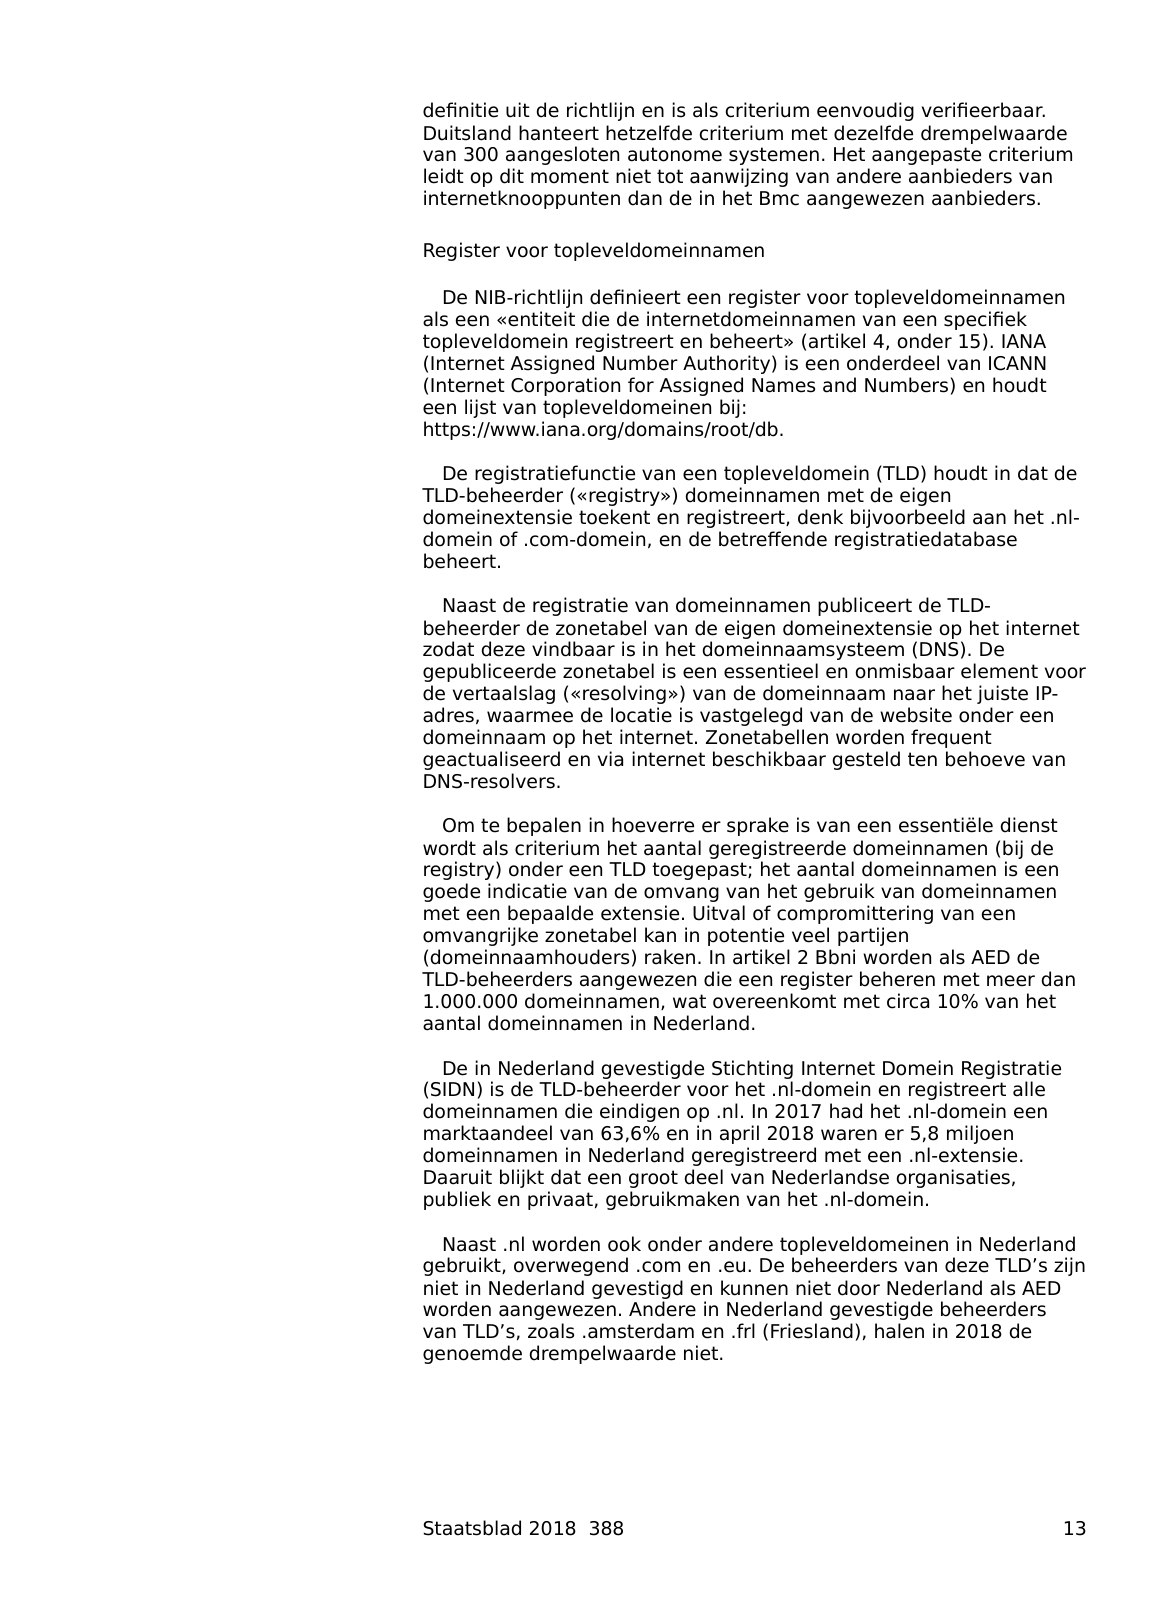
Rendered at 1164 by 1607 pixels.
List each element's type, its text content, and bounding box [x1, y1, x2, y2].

text definitie uit de richtlijn en is als criterium eenvoudig verifieerbaar. Duitsland hanteert hetzelfde criterium met dezelfde drempelwaarde van 300 aangesloten autonome systemen. Het aangepaste criterium leidt op dit moment niet tot aanwijzing van andere aanbieders van internetknooppunten dan de in het Bmc aangewezen aanbieders. [422, 100, 1087, 210]
text Naast .nl worden ook onder andere topleveldomeinen in Nederland gebruikt, overwegend .com en .eu. De beheerders van deze TLD’s zijn niet in Nederland gevestigd en kunnen niet door Nederland als AED worden aangewezen. Andere in Nederland gevestigde beheerders van TLD’s, zoals .amsterdam en .frl (Friesland), halen in 2018 de genoemde drempelwaarde niet. [422, 1233, 1087, 1365]
subtitle Register voor topleveldomeinnamen [422, 240, 1087, 262]
text De in Nederland gevestigde Stichting Internet Domein Registratie (SIDN) is de TLD-beheerder voor het .nl-domein en registreert alle domeinnamen die eindigen op .nl. In 2017 had het .nl-domein een marktaandeel van 63,6% en in april 2018 waren er 5,8 miljoen domeinnamen in Nederland geregistreerd met een .nl-extensie. Daaruit blijkt dat een groot deel van Nederlandse organisaties, publiek en privaat, gebruikmaken van het .nl-domein. [422, 1057, 1087, 1211]
text Om te bepalen in hoeverre er sprake is van een essentiële dienst wordt als criterium het aantal geregistreerde domeinnamen (bij de registry) onder een TLD toegepast; het aantal domeinnamen is een goede indicatie van de omvang van het gebruik van domeinnamen met een bepaalde extensie. Uitval of compromittering van een omvangrijke zonetabel kan in potentie veel partijen (domeinnaamhouders) raken. In artikel 2 Bbni worden als AED de TLD-beheerders aangewezen die een register beheren met meer dan 1.000.000 domeinnamen, wat overeenkomt met circa 10% van het aantal domeinnamen in Nederland. [422, 815, 1087, 1035]
text De NIB-richtlijn definieert een register voor topleveldomeinnamen als een «entiteit die de internetdomeinnamen van een specifiek topleveldomein registreert en beheert» (artikel 4, onder 15). IANA (Internet Assigned Number Authority) is een onderdeel van ICANN (Internet Corporation for Assigned Names and Numbers) en houdt een lijst van topleveldomeinen bij: https://www.iana.org/domains/root/db. [422, 287, 1087, 441]
text Naast de registratie van domeinnamen publiceert de TLD-beheerder de zonetabel van de eigen domeinextensie op het internet zodat deze vindbaar is in het domeinnaamsysteem (DNS). De gepubliceerde zonetabel is een essentieel en onmisbaar element voor de vertaalslag («resolving») van de domeinnaam naar het juiste IP-adres, waarmee de locatie is vastgelegd van de website onder een domeinnaam op het internet. Zonetabellen worden frequent geactualiseerd en via internet beschikbaar gesteld ten behoeve van DNS-resolvers. [422, 595, 1087, 793]
text De registratiefunctie van een topleveldomein (TLD) houdt in dat de TLD-beheerder («registry») domeinnamen met de eigen domeinextensie toekent en registreert, denk bijvoorbeeld aan het .nl-domein of .com-domein, en de betreffende registratiedatabase beheert. [422, 463, 1087, 573]
